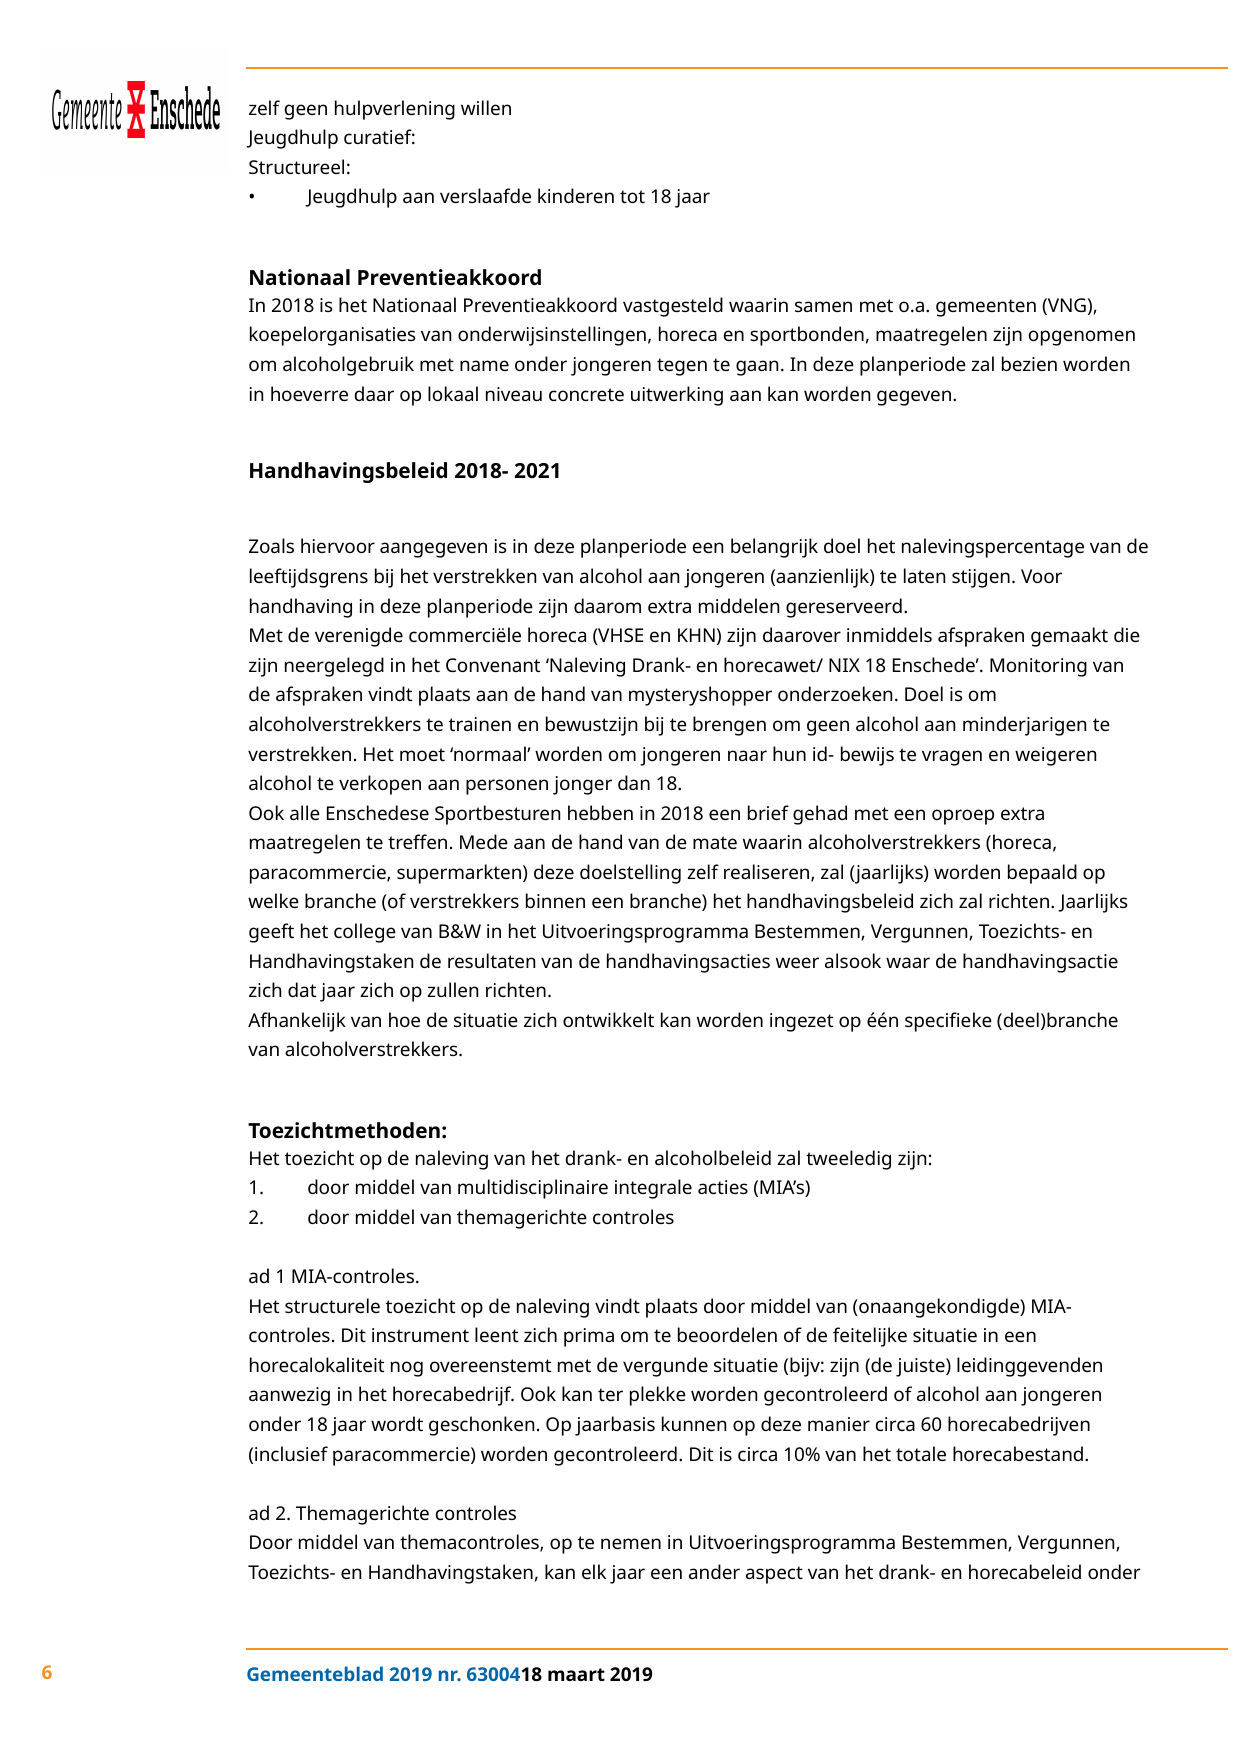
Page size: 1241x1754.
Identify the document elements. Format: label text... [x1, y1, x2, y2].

text Structureel: [248, 154, 1152, 180]
list Jeugdhulp aan verslaafde kinderen tot 18 jaar [248, 183, 1152, 209]
list door middel van themagerichte controles [248, 1204, 1152, 1230]
text ad 1 MIA-controles. [248, 1263, 1152, 1289]
text Door middel van themacontroles, op te nemen in Uitvoeringsprogramma Bestemmen, Vergunnen, Toezichts- en Handhavingstaken, kan elk jaar een ander aspect van het drank- en horecabeleid onder [248, 1529, 1152, 1585]
text ad 2. Themagerichte controles [248, 1500, 1152, 1526]
text Jeugdhulp curatief: [248, 124, 1152, 150]
text Met de verenigde commerciële horeca (VHSE en KHN) zijn daarover inmiddels afspraken gemaakt die zijn neergelegd in het Convenant ‘Naleving Drank- en horecawet/ NIX 18 Enschede’. Monitoring van de afspraken vindt plaats aan de hand van mysteryshopper onderzoeken. Doel is om alcoholverstrekkers te trainen en bewustzijn bij te brengen om geen alcohol aan minderjarigen te verstrekken. Het moet ‘normaal’ worden om jongeren naar hun id- bewijs te vragen en weigeren alcohol te verkopen aan personen jonger dan 18. [248, 622, 1152, 796]
text Het structurele toezicht op de naleving vindt plaats door middel van (onaangekondigde) MIA-controles. Dit instrument leent zich prima om te beoordelen of de feitelijke situatie in een horecalokaliteit nog overeenstemt met de vergunde situatie (bijv: zijn (de juiste) leidinggevenden aanwezig in het horecabedrijf. Ook kan ter plekke worden gecontroleerd of alcohol aan jongeren onder 18 jaar wordt geschonken. Op jaarbasis kunnen op deze manier circa 60 horecabedrijven (inclusief paracommercie) worden gecontroleerd. Dit is circa 10% van het totale horecabestand. [248, 1293, 1152, 1467]
text Ook alle Enschedese Sportbesturen hebben in 2018 een brief gehad met een oproep extra maatregelen te treffen. Mede aan de hand van de mate waarin alcoholverstrekkers (horeca, paracommercie, supermarkten) deze doelstelling zelf realiseren, zal (jaarlijks) worden bepaald op welke branche (of verstrekkers binnen een branche) het handhavingsbeleid zich zal richten. Jaarlijks geeft het college van B&W in het Uitvoeringsprogramma Bestemmen, Vergunnen, Toezichts- en Handhavingstaken de resultaten van de handhavingsacties weer alsook waar de handhavingsactie zich dat jaar zich op zullen richten. [248, 800, 1152, 1003]
text Zoals hiervoor aangegeven is in deze planperiode een belangrijk doel het nalevingspercentage van de leeftijdsgrens bij het verstrekken van alcohol aan jongeren (aanzienlijk) te laten stijgen. Voor handhaving in deze planperiode zijn daarom extra middelen gereserveerd. [248, 534, 1152, 618]
picture [41, 47, 231, 172]
text Handhavingsbeleid 2018- 2021 [248, 456, 1152, 484]
text Het toezicht op de naleving van het drank- en alcoholbeleid zal tweeledig zijn: [248, 1145, 1152, 1171]
text zelf geen hulpverlening willen [248, 95, 1152, 121]
text Toezichtmethoden: [248, 1117, 1152, 1145]
list door middel van multidisciplinaire integrale acties (MIA’s) [248, 1174, 1152, 1200]
text In 2018 is het Nationaal Preventieakkoord vastgesteld waarin samen met o.a. gemeenten (VNG), koepelorganisaties van onderwijsinstellingen, horeca en sportbonden, maatregelen zijn opgenomen om alcoholgebruik met name onder jongeren tegen te gaan. In deze planperiode zal bezien worden in hoeverre daar op lokaal niveau concrete uitwerking aan kan worden gegeven. [248, 292, 1152, 406]
text Nationaal Preventieakkoord [248, 263, 1152, 292]
text Afhankelijk van hoe de situatie zich ontwikkelt kan worden ingezet op één specifieke (deel)branche van alcoholverstrekkers. [248, 1007, 1152, 1062]
